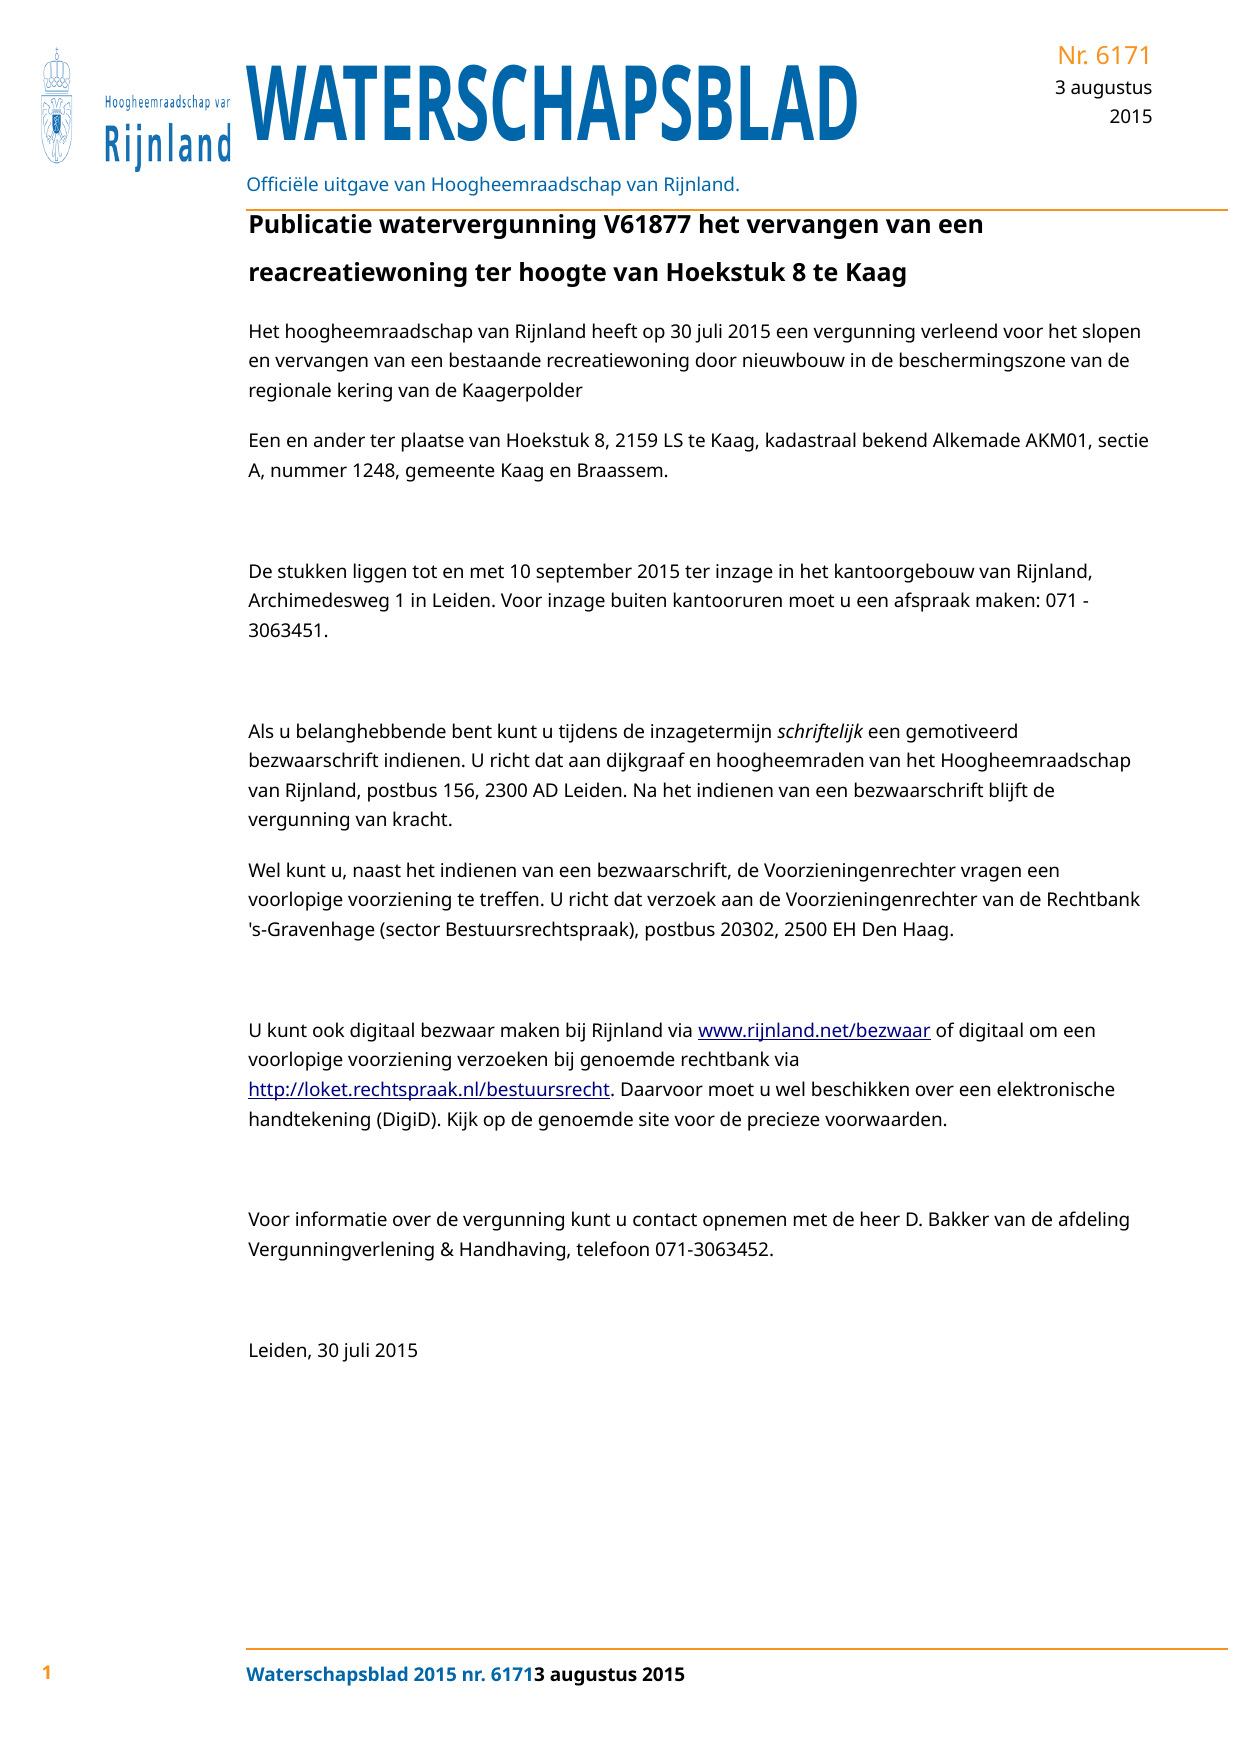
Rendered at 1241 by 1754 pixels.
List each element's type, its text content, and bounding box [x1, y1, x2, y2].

picture [41, 47, 231, 172]
text Leiden, 30 juli 2015 [248, 1337, 1152, 1363]
text U kunt ook digitaal bezwaar maken bij Rijnland via www.rijnland.net/bezwaar of digitaal om een voorlopige voorziening verzoeken bij genoemde rechtbank via http://loket.rechtspraak.nl/bestuursrecht. Daarvoor moet u wel beschikken over een elektronische handtekening (DigiD). Kijk op de genoemde site voor de precieze voorwaarden. [248, 1017, 1152, 1132]
text De stukken liggen tot en met 10 september 2015 ter inzage in het kantoorgebouw van Rijnland, Archimedesweg 1 in Leiden. Voor inzage buiten kantooruren moet u een afspraak maken: 071 - 3063451. [248, 558, 1152, 643]
text Een en ander ter plaatse van Hoekstuk 8, 2159 LS te Kaag, kadastraal bekend Alkemade AKM01, sectie A, nummer 1248, gemeente Kaag en Braassem. [248, 427, 1152, 483]
text Het hoogheemraadschap van Rijnland heeft op 30 juli 2015 een vergunning verleend voor het slopen en vervangen van een bestaande recreatiewoning door nieuwbouw in de beschermingszone van de regionale kering van de Kaagerpolder [248, 318, 1152, 403]
text Wel kunt u, naast het indienen van een bezwaarschrift, de Voorzieningenrechter vragen een voorlopige voorziening te treffen. U richt dat verzoek aan de Voorzieningenrechter van de Rechtbank 's-Gravenhage (sector Bestuursrechtspraak), postbus 20302, 2500 EH Den Haag. [248, 857, 1152, 942]
text Publicatie watervergunning V61877 het vervangen van een reacreatiewoning ter hoogte van Hoekstuk 8 te Kaag [248, 211, 1152, 288]
text Voor informatie over de vergunning kunt u contact opnemen met de heer D. Bakker van de afdeling Vergunningverlening & Handhaving, telefoon 071-3063452. [248, 1207, 1152, 1262]
text Als u belanghebbende bent kunt u tijdens de inzagetermijn schriftelijk een gemotiveerd bezwaarschrift indienen. U richt dat aan dijkgraaf en hoogheemraden van het Hoogheemraadschap van Rijnland, postbus 156, 2300 AD Leiden. Na het indienen van een bezwaarschrift blijft de vergunning van kracht. [248, 718, 1152, 832]
